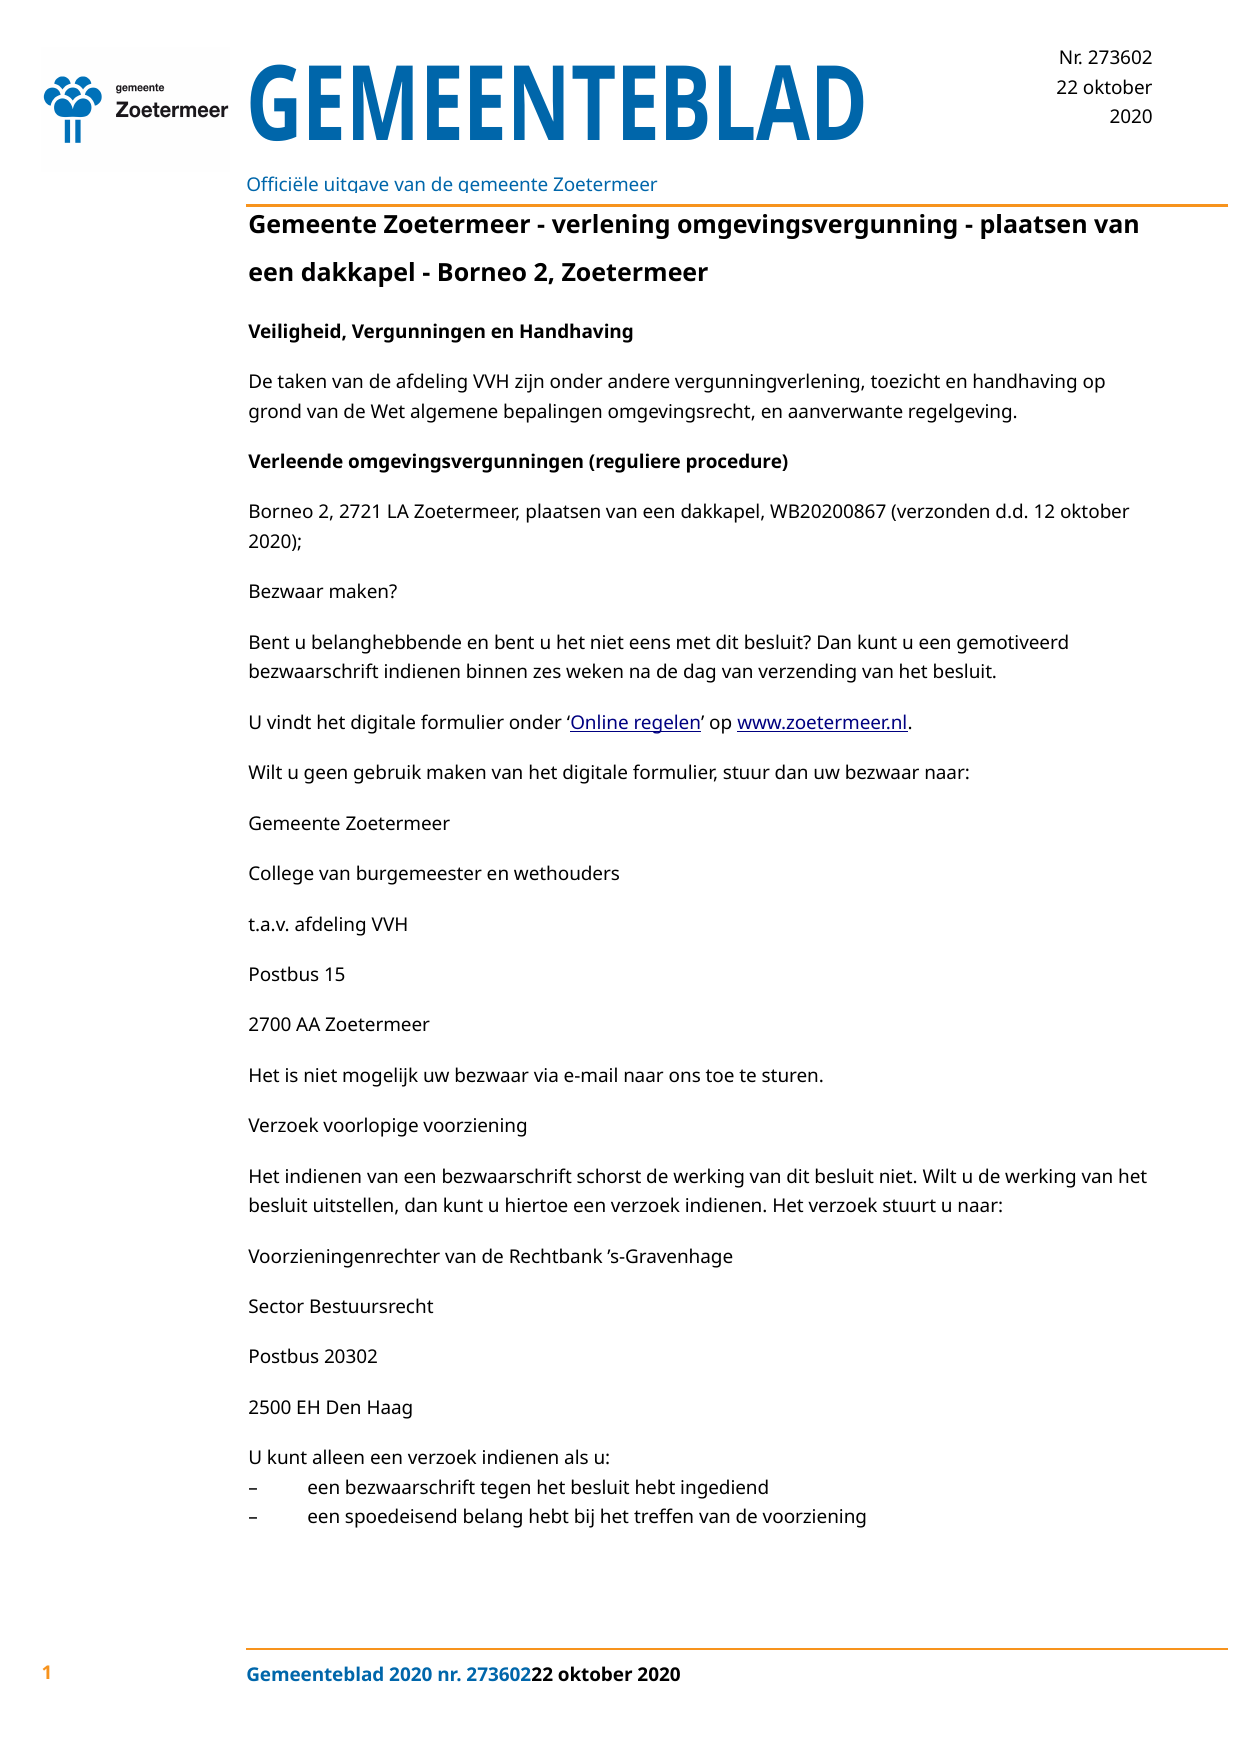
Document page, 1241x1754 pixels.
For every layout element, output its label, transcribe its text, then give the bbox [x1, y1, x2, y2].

text Het indienen van een bezwaarschrift schorst de werking van dit besluit niet. Wilt u de werking van het besluit uitstellen, dan kunt u hiertoe een verzoek indienen. Het verzoek stuurt u naar: [248, 1163, 1152, 1218]
text Veiligheid, Vergunningen en Handhaving [248, 318, 1152, 344]
text De taken van de afdeling VVH zijn onder andere vergunningverlening, toezicht en handhaving op grond van de Wet algemene bepalingen omgevingsrecht, en aanverwante regelgeving. [248, 368, 1152, 424]
text Bezwaar maken? [248, 579, 1152, 604]
text Wilt u geen gebruik maken van het digitale formulier, stuur dan uw bezwaar naar: [248, 759, 1152, 785]
list een spoedeisend belang hebt bij het treffen van de voorziening [248, 1504, 1152, 1529]
text t.a.v. afdeling VVH [248, 911, 1152, 937]
text Gemeente Zoetermeer - verlening omgevingsvergunning - plaatsen van een dakkapel - Borneo 2, Zoetermeer [248, 207, 1152, 288]
text Gemeente Zoetermeer [248, 810, 1152, 836]
picture [41, 47, 231, 172]
text U vindt het digitale formulier onder ‘Online regelen’ op www.zoetermeer.nl. [248, 709, 1152, 735]
list een bezwaarschrift tegen het besluit hebt ingediend [248, 1474, 1152, 1500]
text 2500 EH Den Haag [248, 1394, 1152, 1420]
text 2700 AA Zoetermeer [248, 1012, 1152, 1037]
text Voorzieningenrechter van de Rechtbank ’s-Gravenhage [248, 1243, 1152, 1269]
text Postbus 15 [248, 961, 1152, 987]
text Sector Bestuursrecht [248, 1293, 1152, 1319]
text U kunt alleen een verzoek indienen als u: [248, 1444, 1152, 1470]
text Het is niet mogelijk uw bezwaar via e-mail naar ons toe te sturen. [248, 1062, 1152, 1088]
text Postbus 20302 [248, 1344, 1152, 1369]
text Bent u belanghebbende en bent u het niet eens met dit besluit? Dan kunt u een gemotiveerd bezwaarschrift indienen binnen zes weken na de dag van verzending van het besluit. [248, 629, 1152, 684]
text Borneo 2, 2721 LA Zoetermeer, plaatsen van een dakkapel, WB20200867 (verzonden d.d. 12 oktober 2020); [248, 499, 1152, 554]
text College van burgemeester en wethouders [248, 860, 1152, 886]
text Verleende omgevingsvergunningen (reguliere procedure) [248, 448, 1152, 474]
text Verzoek voorlopige voorziening [248, 1112, 1152, 1138]
